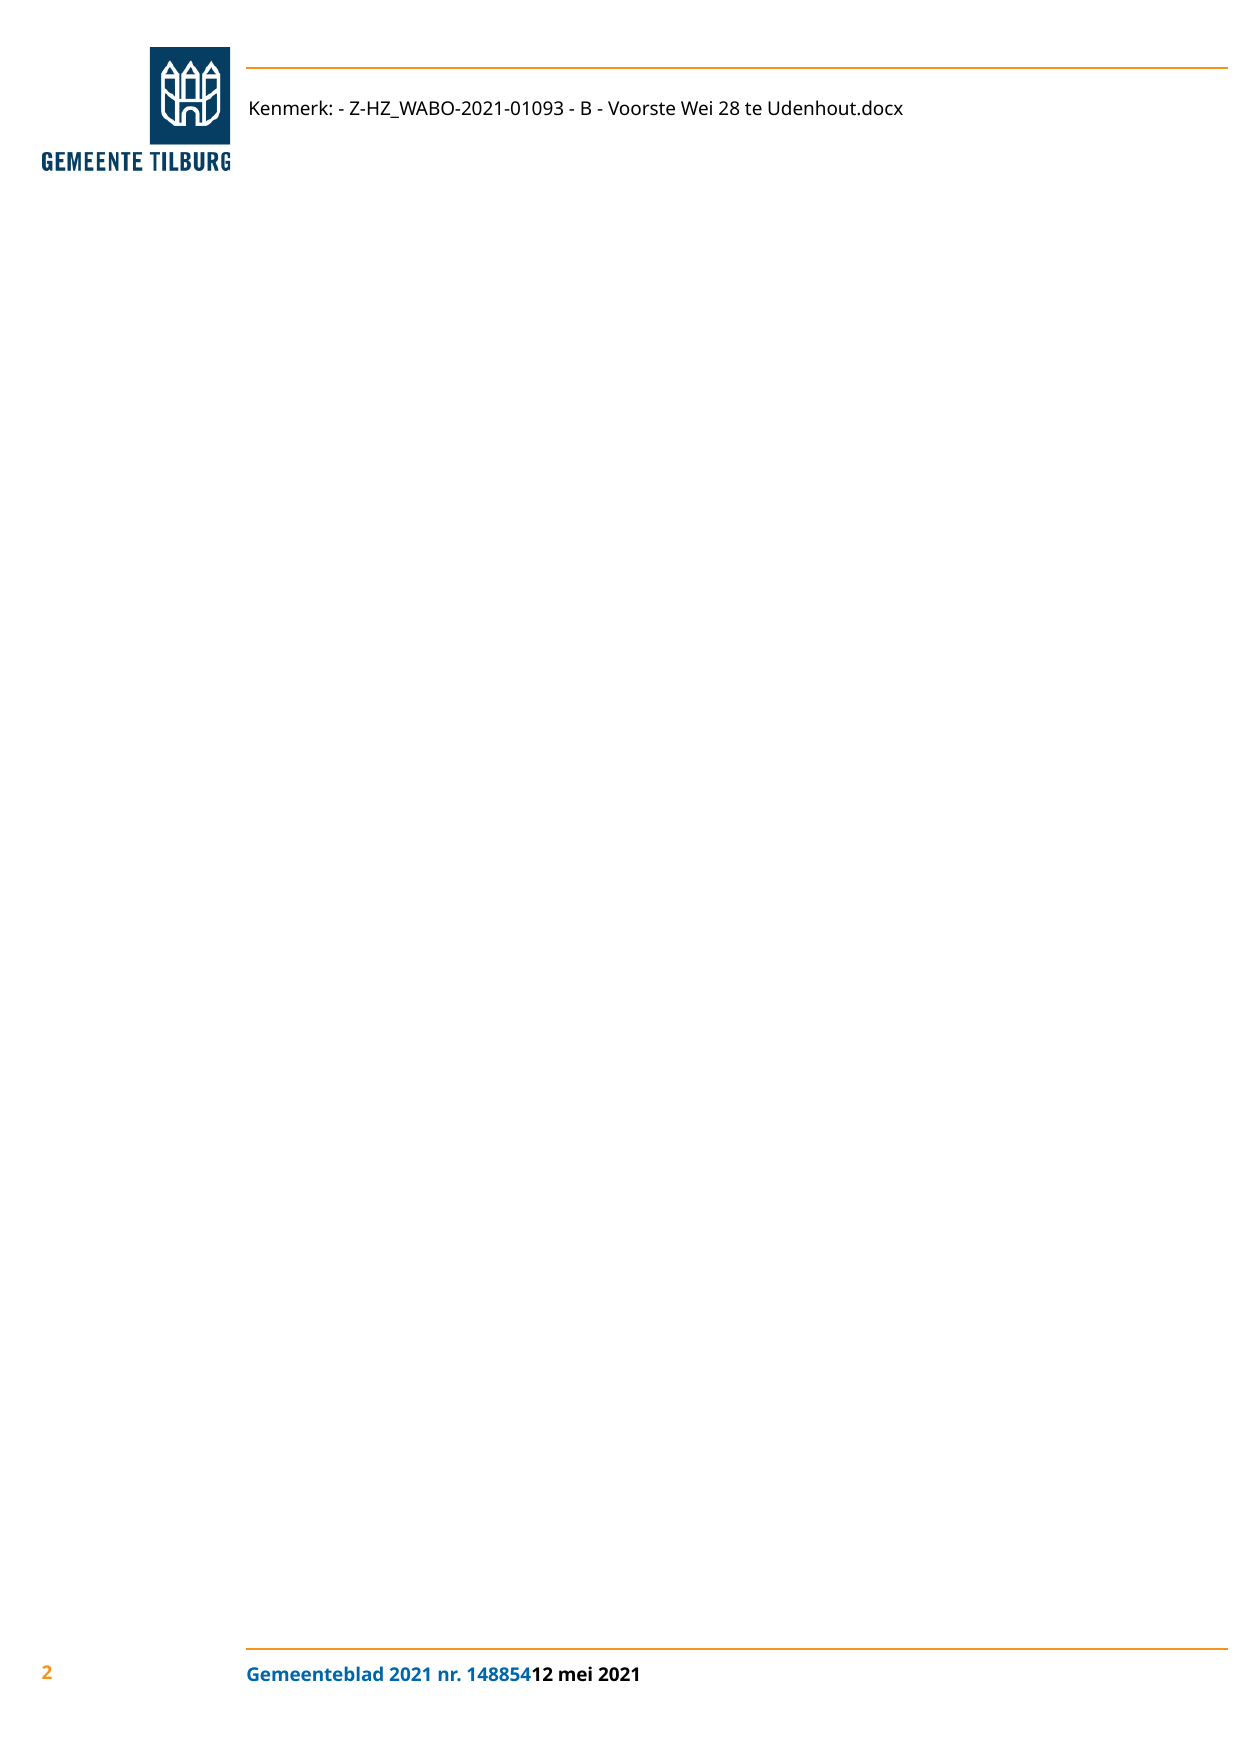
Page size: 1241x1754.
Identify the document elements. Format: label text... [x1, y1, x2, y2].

text Kenmerk: - Z-HZ_WABO-2021-01093 - B - Voorste Wei 28 te Udenhout.docx [248, 95, 1152, 121]
picture [41, 47, 231, 172]
